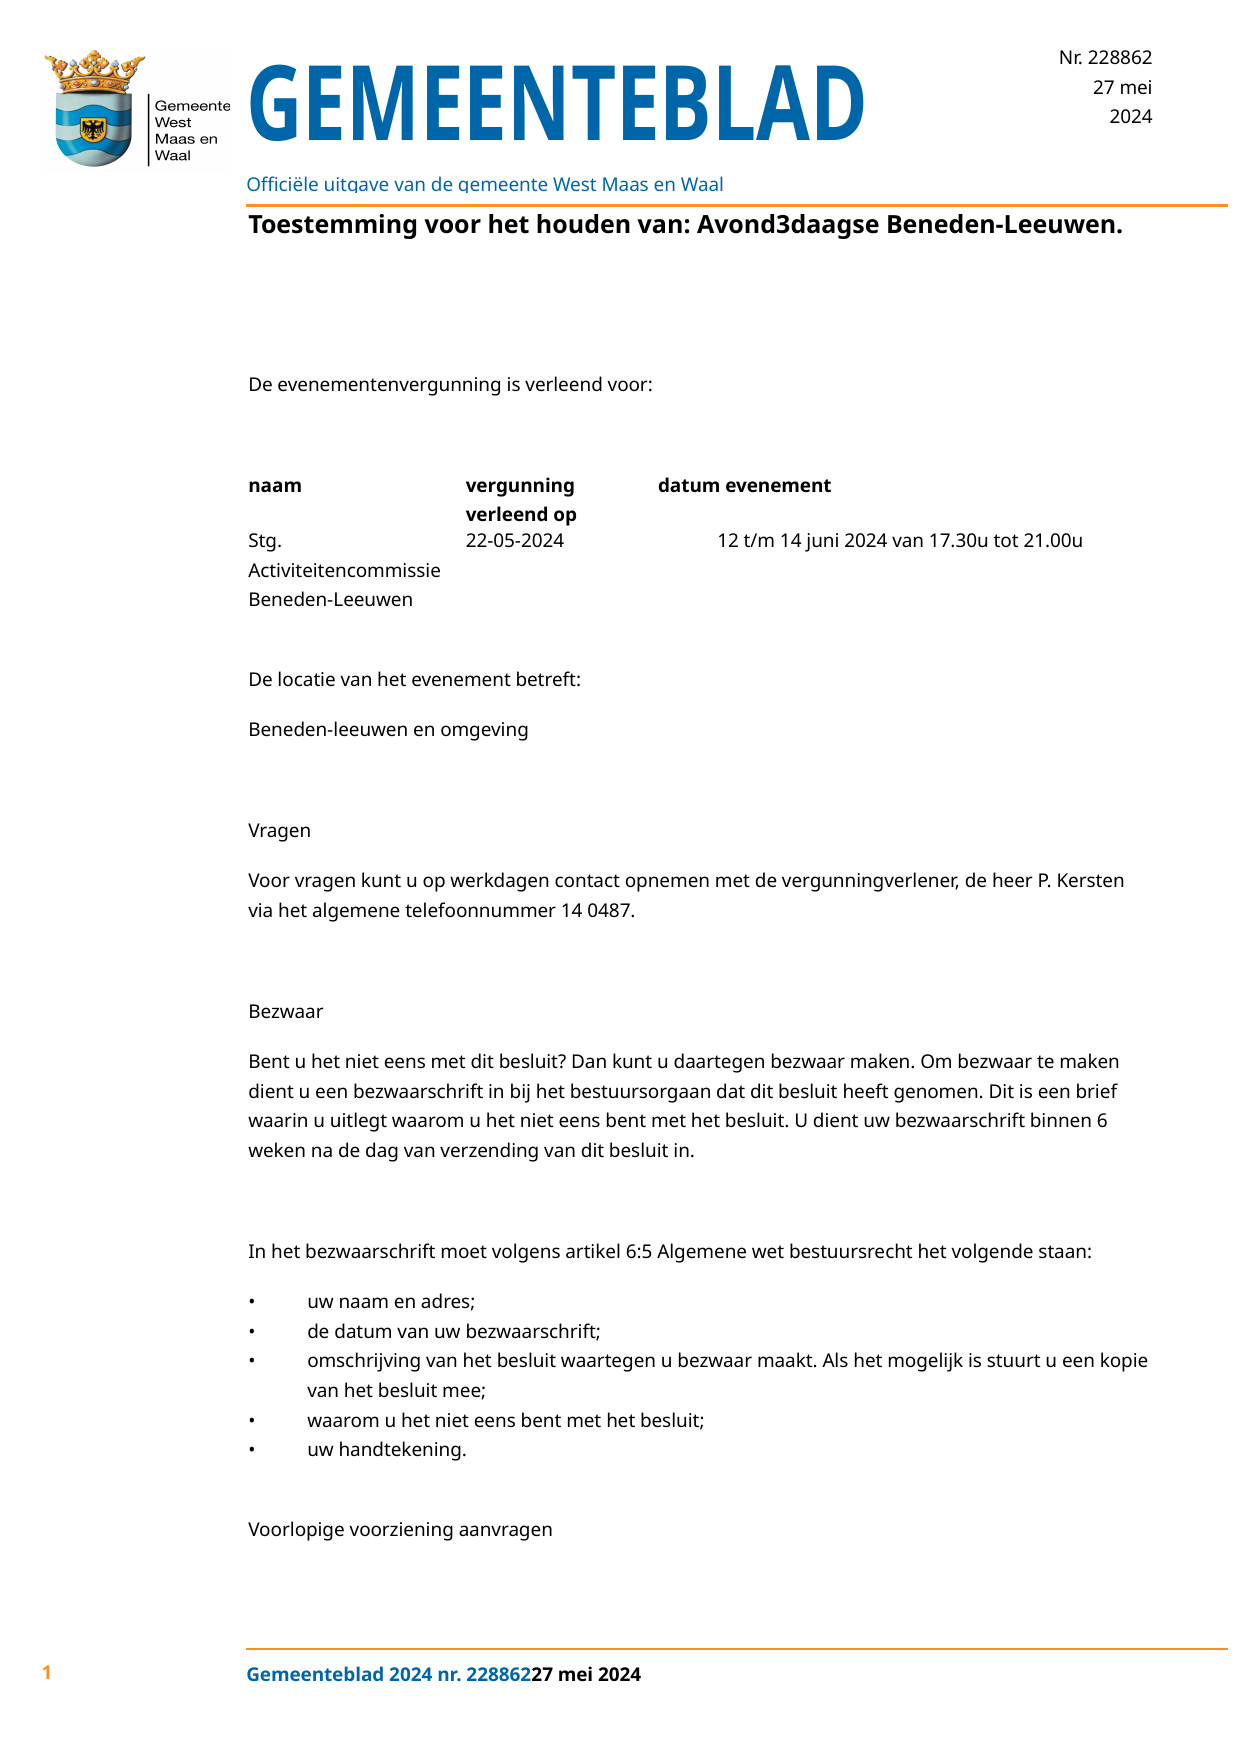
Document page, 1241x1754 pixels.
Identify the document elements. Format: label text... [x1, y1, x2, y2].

text Bent u het niet eens met dit besluit? Dan kunt u daartegen bezwaar maken. Om bezwaar te maken dient u een bezwaarschrift in bij het bestuursorgaan dat dit besluit heeft genomen. Dit is een brief waarin u uitlegt waarom u het niet eens bent met het besluit. U dient uw bezwaarschrift binnen 6 weken na de dag van verzending van dit besluit in. [248, 1048, 1152, 1163]
text Beneden-leeuwen en omgeving [248, 716, 1152, 742]
text In het bezwaarschrift moet volgens artikel 6:5 Algemene wet bestuursrecht het volgende staan: [248, 1238, 1152, 1264]
text De locatie van het evenement betreft: [248, 666, 1152, 692]
list de datum van uw bezwaarschrift; [248, 1318, 1152, 1344]
list uw handtekening. [248, 1436, 1152, 1462]
table_cell 12 t/m 14 juni 2024 van 17.30u tot 21.00u [658, 528, 1152, 612]
table_header datum evenement [658, 472, 1152, 527]
table_header vergunning verleend op [466, 472, 658, 527]
text Voor vragen kunt u op werkdagen contact opnemen met de vergunningverlener, de heer P. Kersten via het algemene telefoonnummer 14 0487. [248, 868, 1152, 923]
picture [41, 47, 231, 172]
table_header naam [248, 472, 466, 527]
table_cell Stg. Activiteitencommissie Beneden-Leeuwen [248, 528, 466, 612]
text Toestemming voor het houden van: Avond3daagse Beneden-Leeuwen. [248, 207, 1152, 241]
text Bezwaar [248, 998, 1152, 1024]
table_cell 22-05-2024 [466, 528, 658, 612]
list omschrijving van het besluit waartegen u bezwaar maakt. Als het mogelijk is stuurt u een kopie van het besluit mee; [248, 1348, 1152, 1403]
list uw naam en adres; [248, 1288, 1152, 1314]
text De evenementenvergunning is verleend voor: [248, 371, 1152, 397]
list waarom u het niet eens bent met het besluit; [248, 1407, 1152, 1432]
text Vragen [248, 817, 1152, 843]
text Voorlopige voorziening aanvragen [248, 1516, 1152, 1542]
